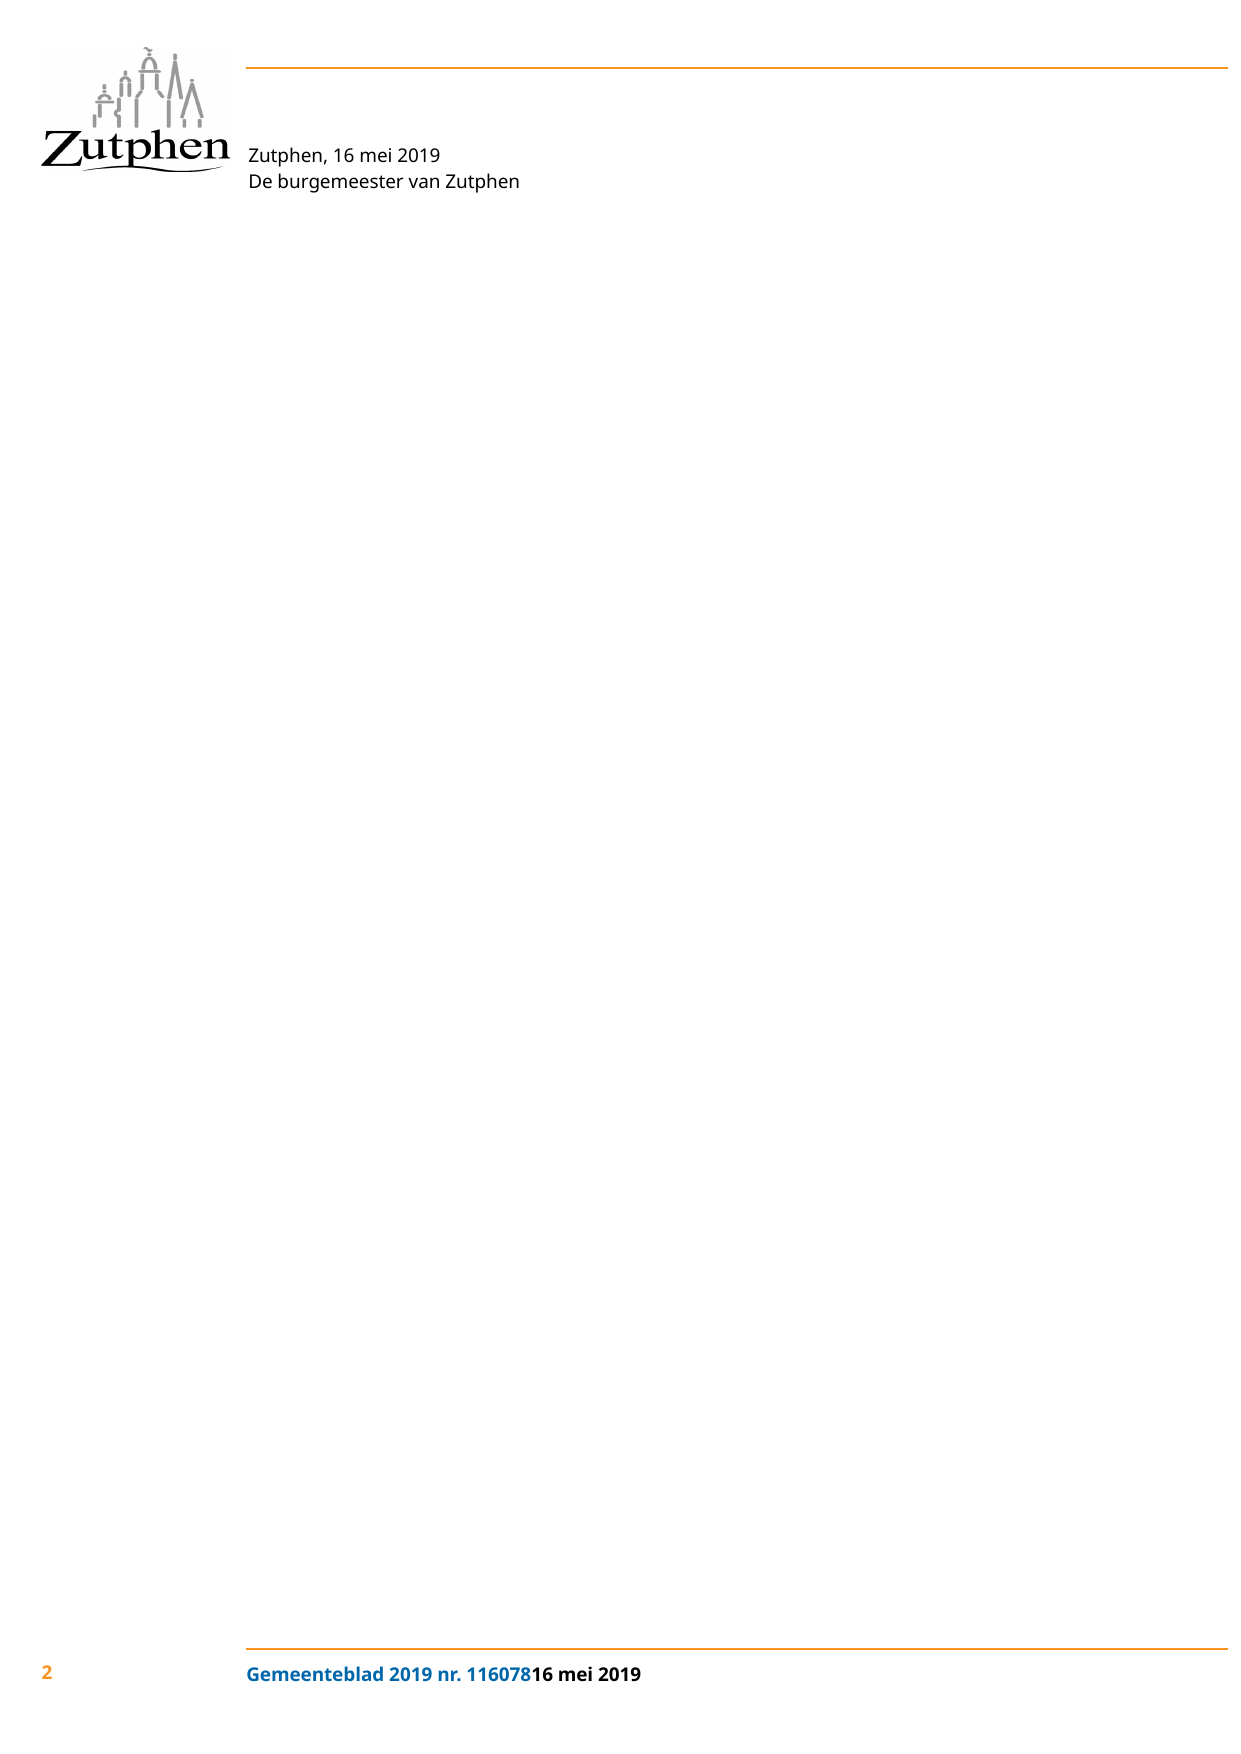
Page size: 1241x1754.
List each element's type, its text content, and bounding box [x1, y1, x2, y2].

picture [41, 47, 231, 172]
text De burgemeester van Zutphen [248, 168, 1152, 194]
text Zutphen, 16 mei 2019 [248, 143, 1152, 168]
